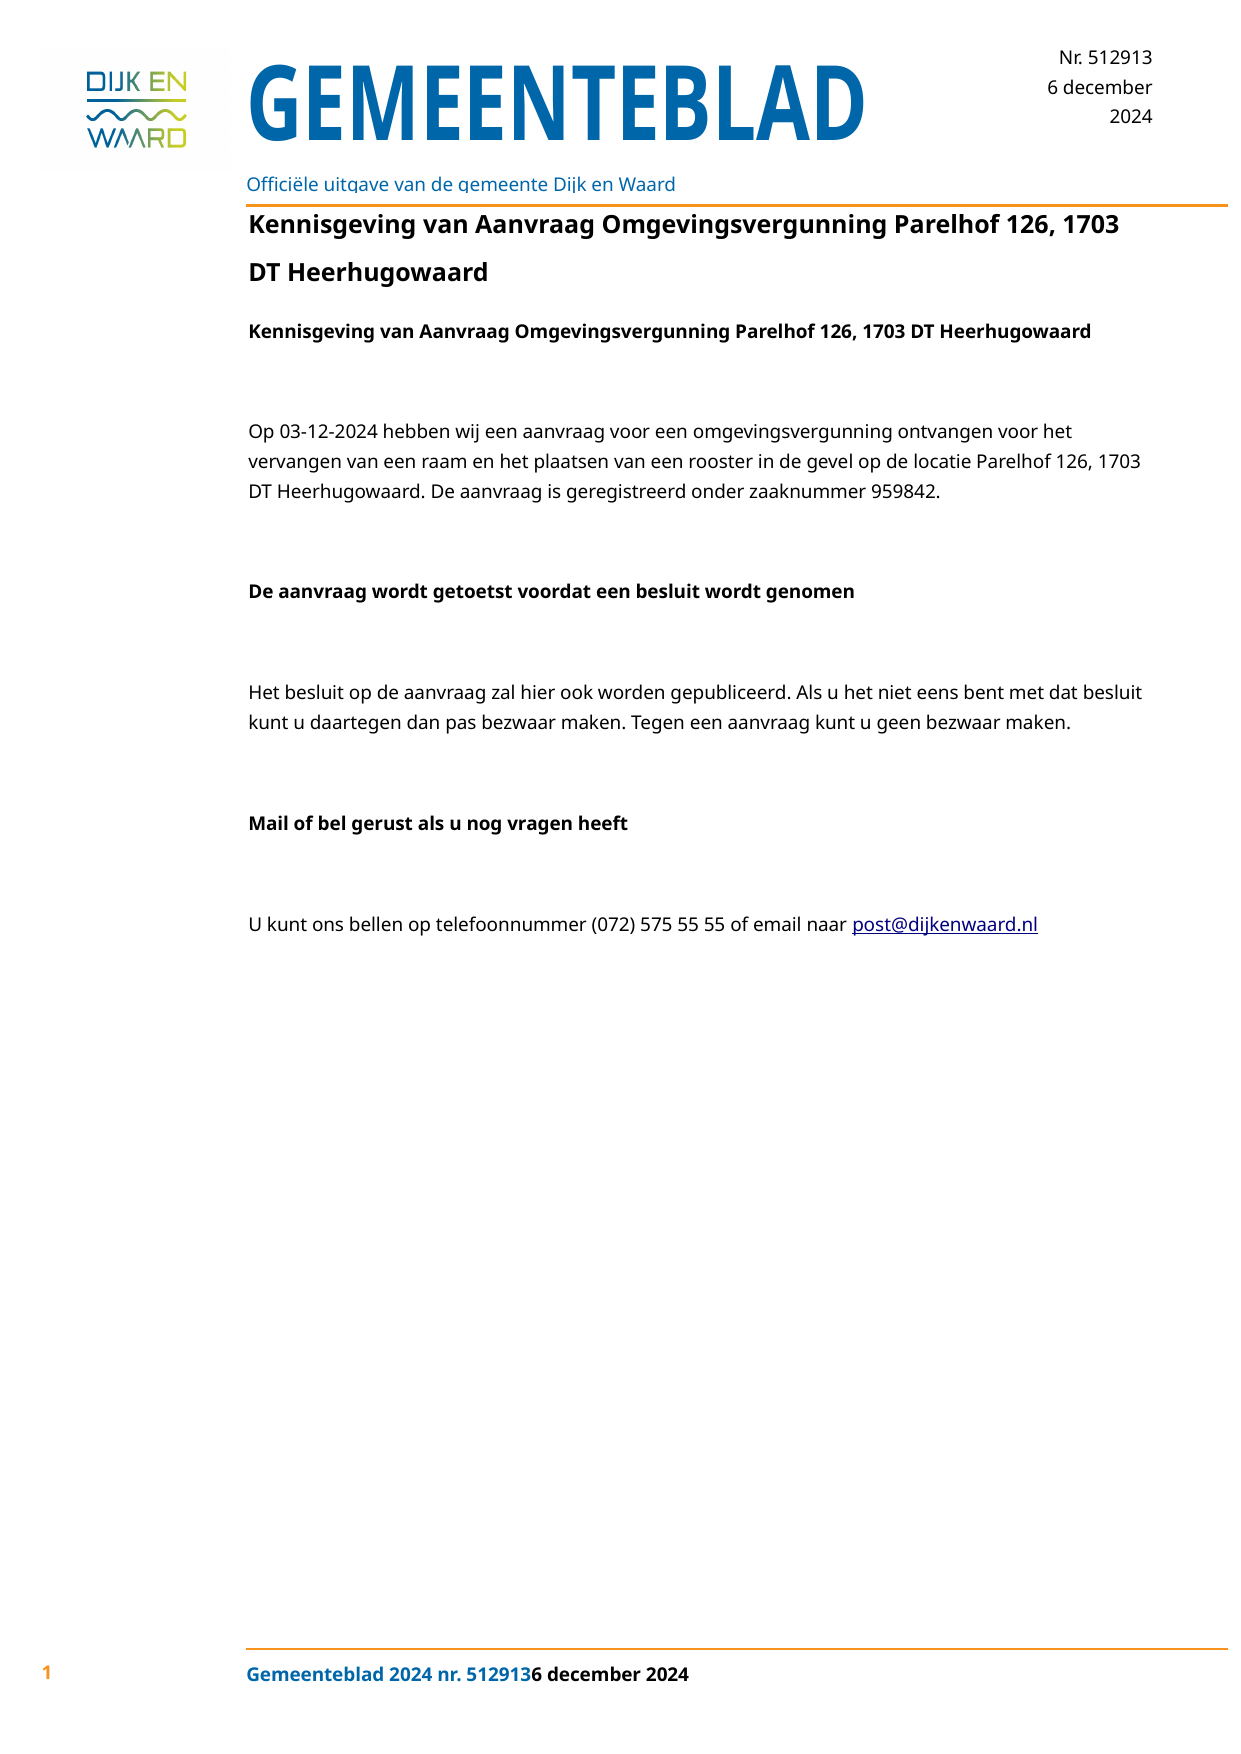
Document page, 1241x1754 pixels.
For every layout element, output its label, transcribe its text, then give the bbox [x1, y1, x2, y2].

text Op 03-12-2024 hebben wij een aanvraag voor een omgevingsvergunning ontvangen voor het vervangen van een raam en het plaatsen van een rooster in de gevel op de locatie Parelhof 126, 1703 DT Heerhugowaard. De aanvraag is geregistreerd onder zaaknummer 959842. [248, 419, 1152, 504]
text Kennisgeving van Aanvraag Omgevingsvergunning Parelhof 126, 1703 DT Heerhugowaard [248, 207, 1152, 288]
text Kennisgeving van Aanvraag Omgevingsvergunning Parelhof 126, 1703 DT Heerhugowaard [248, 318, 1152, 344]
text U kunt ons bellen op telefoonnummer (072) 575 55 55 of email naar post@dijkenwaard.nl [248, 911, 1152, 937]
text Het besluit op de aanvraag zal hier ook worden gepubliceerd. Als u het niet eens bent met dat besluit kunt u daartegen dan pas bezwaar maken. Tegen een aanvraag kunt u geen bezwaar maken. [248, 679, 1152, 735]
text De aanvraag wordt getoetst voordat een besluit wordt genomen [248, 579, 1152, 604]
picture [41, 47, 231, 172]
text Mail of bel gerust als u nog vragen heeft [248, 810, 1152, 836]
